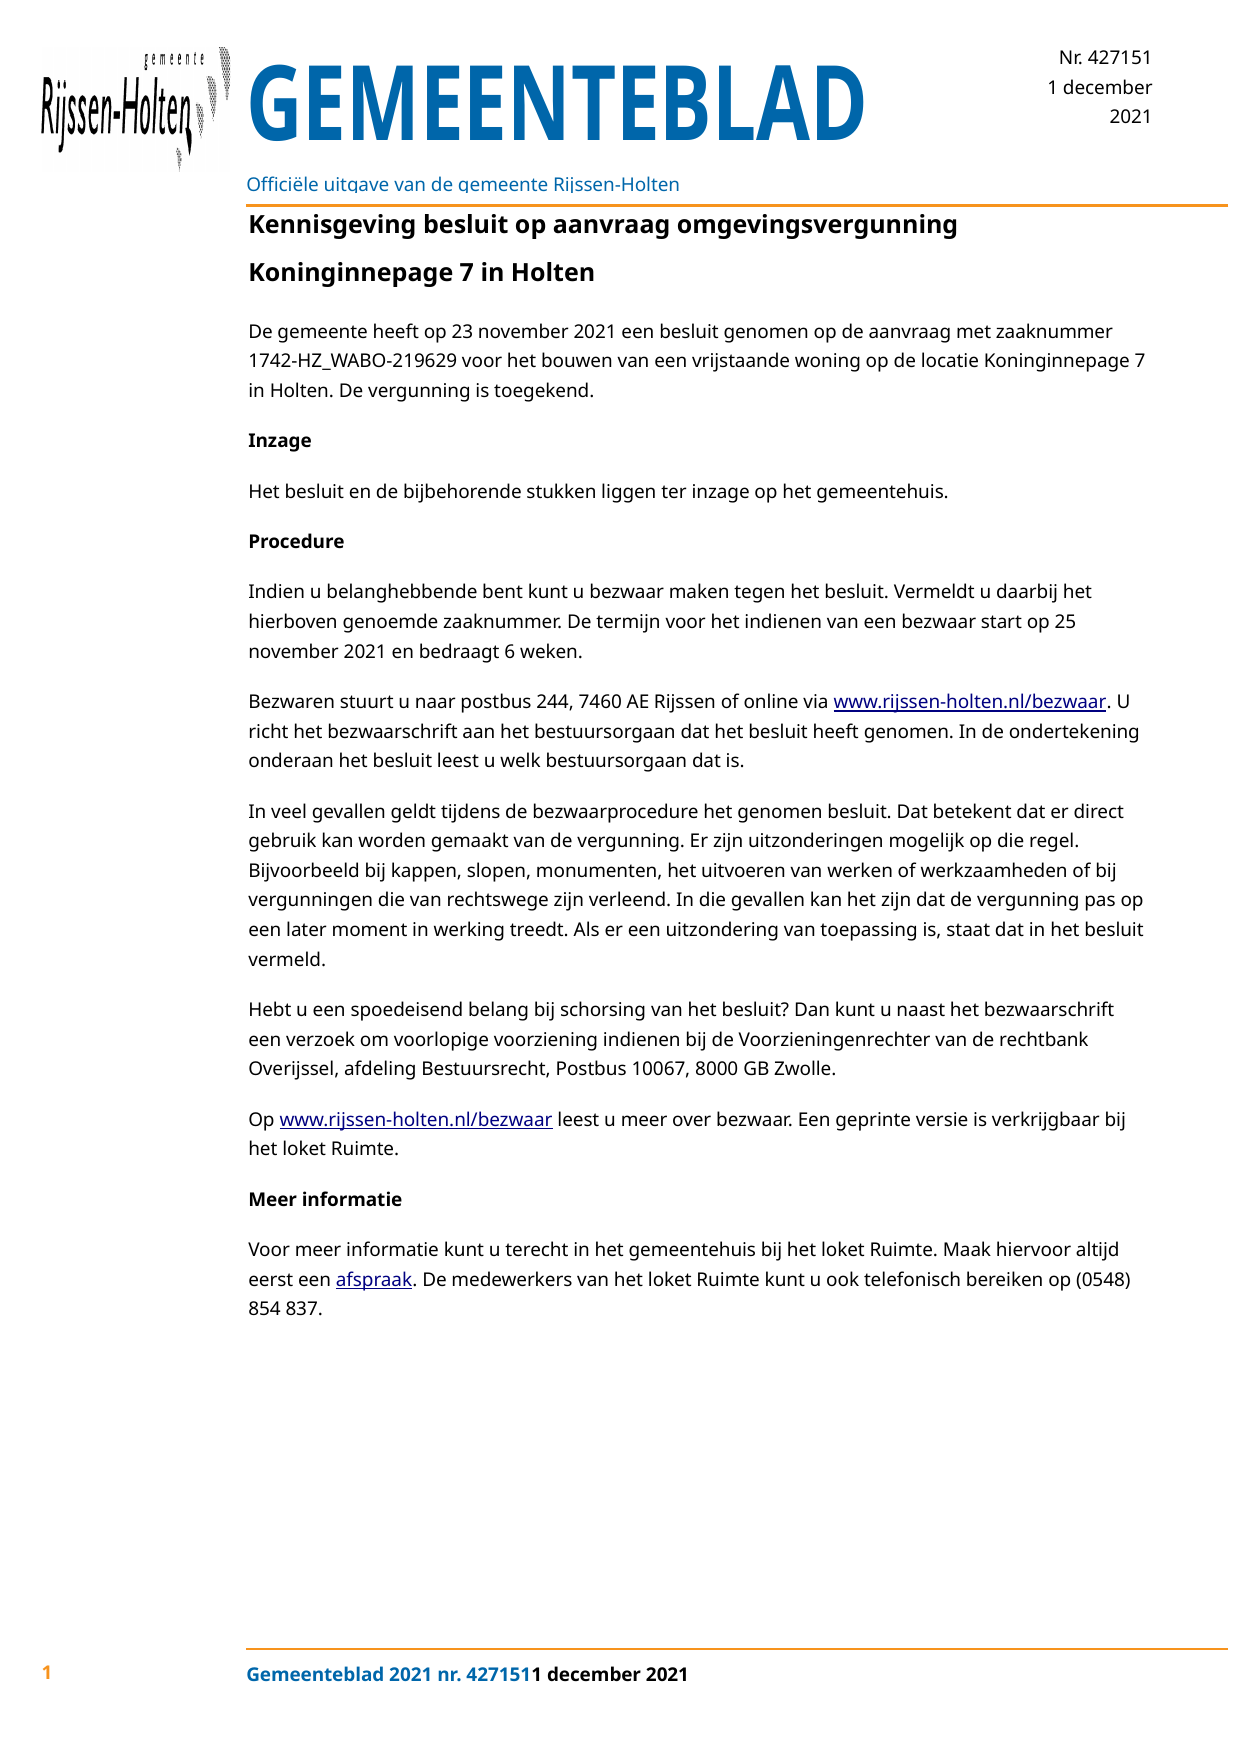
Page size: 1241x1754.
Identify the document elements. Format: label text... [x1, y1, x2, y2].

text Procedure [248, 528, 1152, 554]
text Inzage [248, 427, 1152, 453]
text Bezwaren stuurt u naar postbus 244, 7460 AE Rijssen of online via www.rijssen-holten.nl/bezwaar. U richt het bezwaarschrift aan het bestuursorgaan dat het besluit heeft genomen. In de ondertekening onderaan het besluit leest u welk bestuursorgaan dat is. [248, 688, 1152, 773]
text In veel gevallen geldt tijdens de bezwaarprocedure het genomen besluit. Dat betekent dat er direct gebruik kan worden gemaakt van de vergunning. Er zijn uitzonderingen mogelijk op die regel. Bijvoorbeeld bij kappen, slopen, monumenten, het uitvoeren van werken of werkzaamheden of bij vergunningen die van rechtswege zijn verleend. In die gevallen kan het zijn dat de vergunning pas op een later moment in werking treedt. Als er een uitzondering van toepassing is, staat dat in het besluit vermeld. [248, 798, 1152, 972]
text Hebt u een spoedeisend belang bij schorsing van het besluit? Dan kunt u naast het bezwaarschrift een verzoek om voorlopige voorziening indienen bij de Voorzieningenrechter van de rechtbank Overijssel, afdeling Bestuursrecht, Postbus 10067, 8000 GB Zwolle. [248, 996, 1152, 1081]
text Het besluit en de bijbehorende stukken liggen ter inzage op het gemeentehuis. [248, 478, 1152, 504]
picture [41, 47, 231, 172]
text Indien u belanghebbende bent kunt u bezwaar maken tegen het besluit. Vermeldt u daarbij het hierboven genoemde zaaknummer. De termijn voor het indienen van een bezwaar start op 25 november 2021 en bedraagt 6 weken. [248, 579, 1152, 664]
text Kennisgeving besluit op aanvraag omgevingsvergunning Koninginnepage 7 in Holten [248, 207, 1152, 288]
text Op www.rijssen-holten.nl/bezwaar leest u meer over bezwaar. Een geprinte versie is verkrijgbaar bij het loket Ruimte. [248, 1106, 1152, 1161]
text De gemeente heeft op 23 november 2021 een besluit genomen op de aanvraag met zaaknummer 1742-HZ_WABO-219629 voor het bouwen van een vrijstaande woning op de locatie Koninginnepage 7 in Holten. De vergunning is toegekend. [248, 318, 1152, 403]
text Meer informatie [248, 1186, 1152, 1212]
text Voor meer informatie kunt u terecht in het gemeentehuis bij het loket Ruimte. Maak hiervoor altijd eerst een afspraak. De medewerkers van het loket Ruimte kunt u ook telefonisch bereiken op (0548) 854 837. [248, 1236, 1152, 1321]
